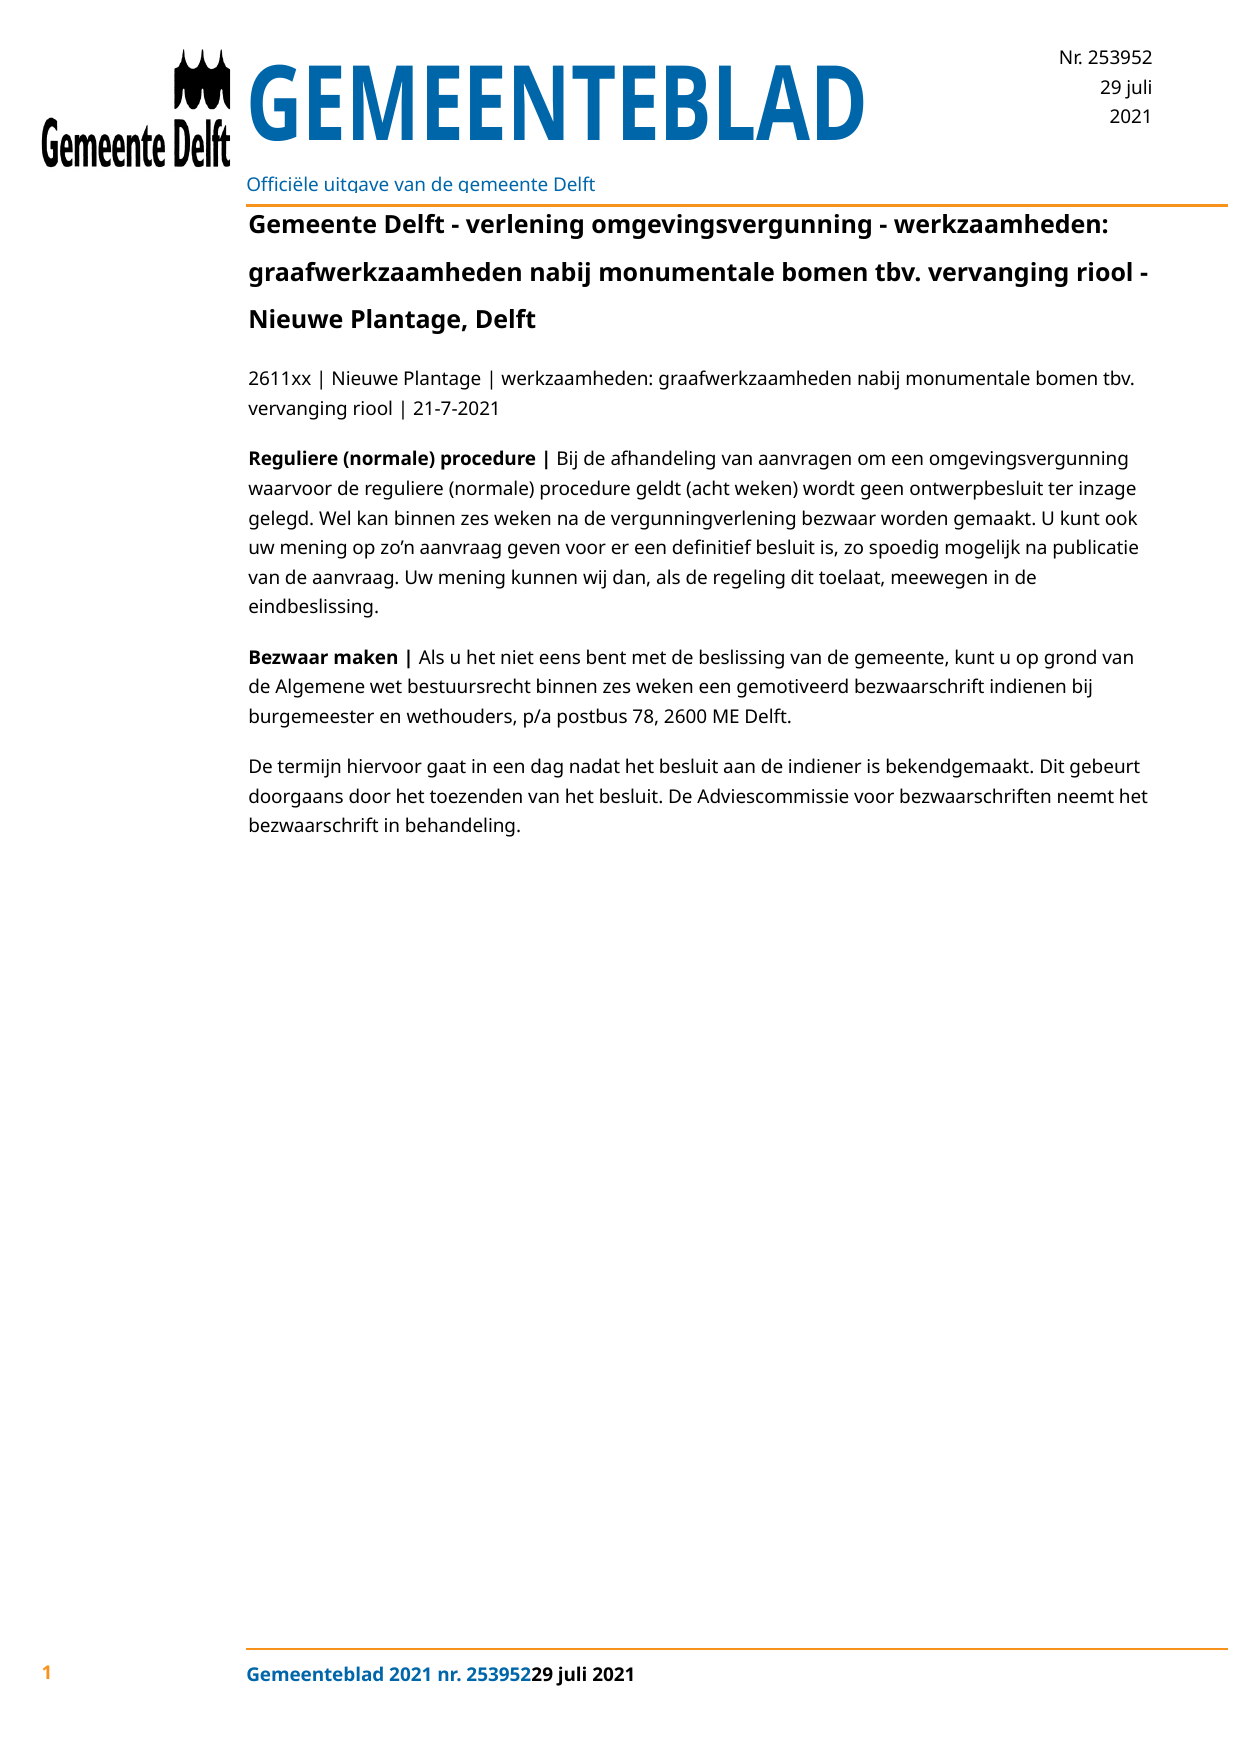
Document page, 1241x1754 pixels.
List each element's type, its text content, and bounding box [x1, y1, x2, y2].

text Bezwaar maken | Als u het niet eens bent met de beslissing van de gemeente, kunt u op grond van de Algemene wet bestuursrecht binnen zes weken een gemotiveerd bezwaarschrift indienen bij burgemeester en wethouders, p/a postbus 78, 2600 ME Delft. [248, 644, 1152, 729]
text 2611xx | Nieuwe Plantage | werkzaamheden: graafwerkzaamheden nabij monumentale bomen tbv. vervanging riool | 21-7-2021 [248, 366, 1152, 421]
picture [41, 47, 231, 172]
text De termijn hiervoor gaat in een dag nadat het besluit aan de indiener is bekendgemaakt. Dit gebeurt doorgaans door het toezenden van het besluit. De Adviescommissie voor bezwaarschriften neemt het bezwaarschrift in behandeling. [248, 753, 1152, 838]
text Reguliere (normale) procedure | Bij de afhandeling van aanvragen om een omgevingsvergunning waarvoor de reguliere (normale) procedure geldt (acht weken) wordt geen ontwerpbesluit ter inzage gelegd. Wel kan binnen zes weken na de vergunningverlening bezwaar worden gemaakt. U kunt ook uw mening op zo’n aanvraag geven voor er een definitief besluit is, zo spoedig mogelijk na publicatie van de aanvraag. Uw mening kunnen wij dan, als de regeling dit toelaat, meewegen in de eindbeslissing. [248, 446, 1152, 619]
text Gemeente Delft - verlening omgevingsvergunning - werkzaamheden: graafwerkzaamheden nabij monumentale bomen tbv. vervanging riool - Nieuwe Plantage, Delft [248, 207, 1152, 336]
